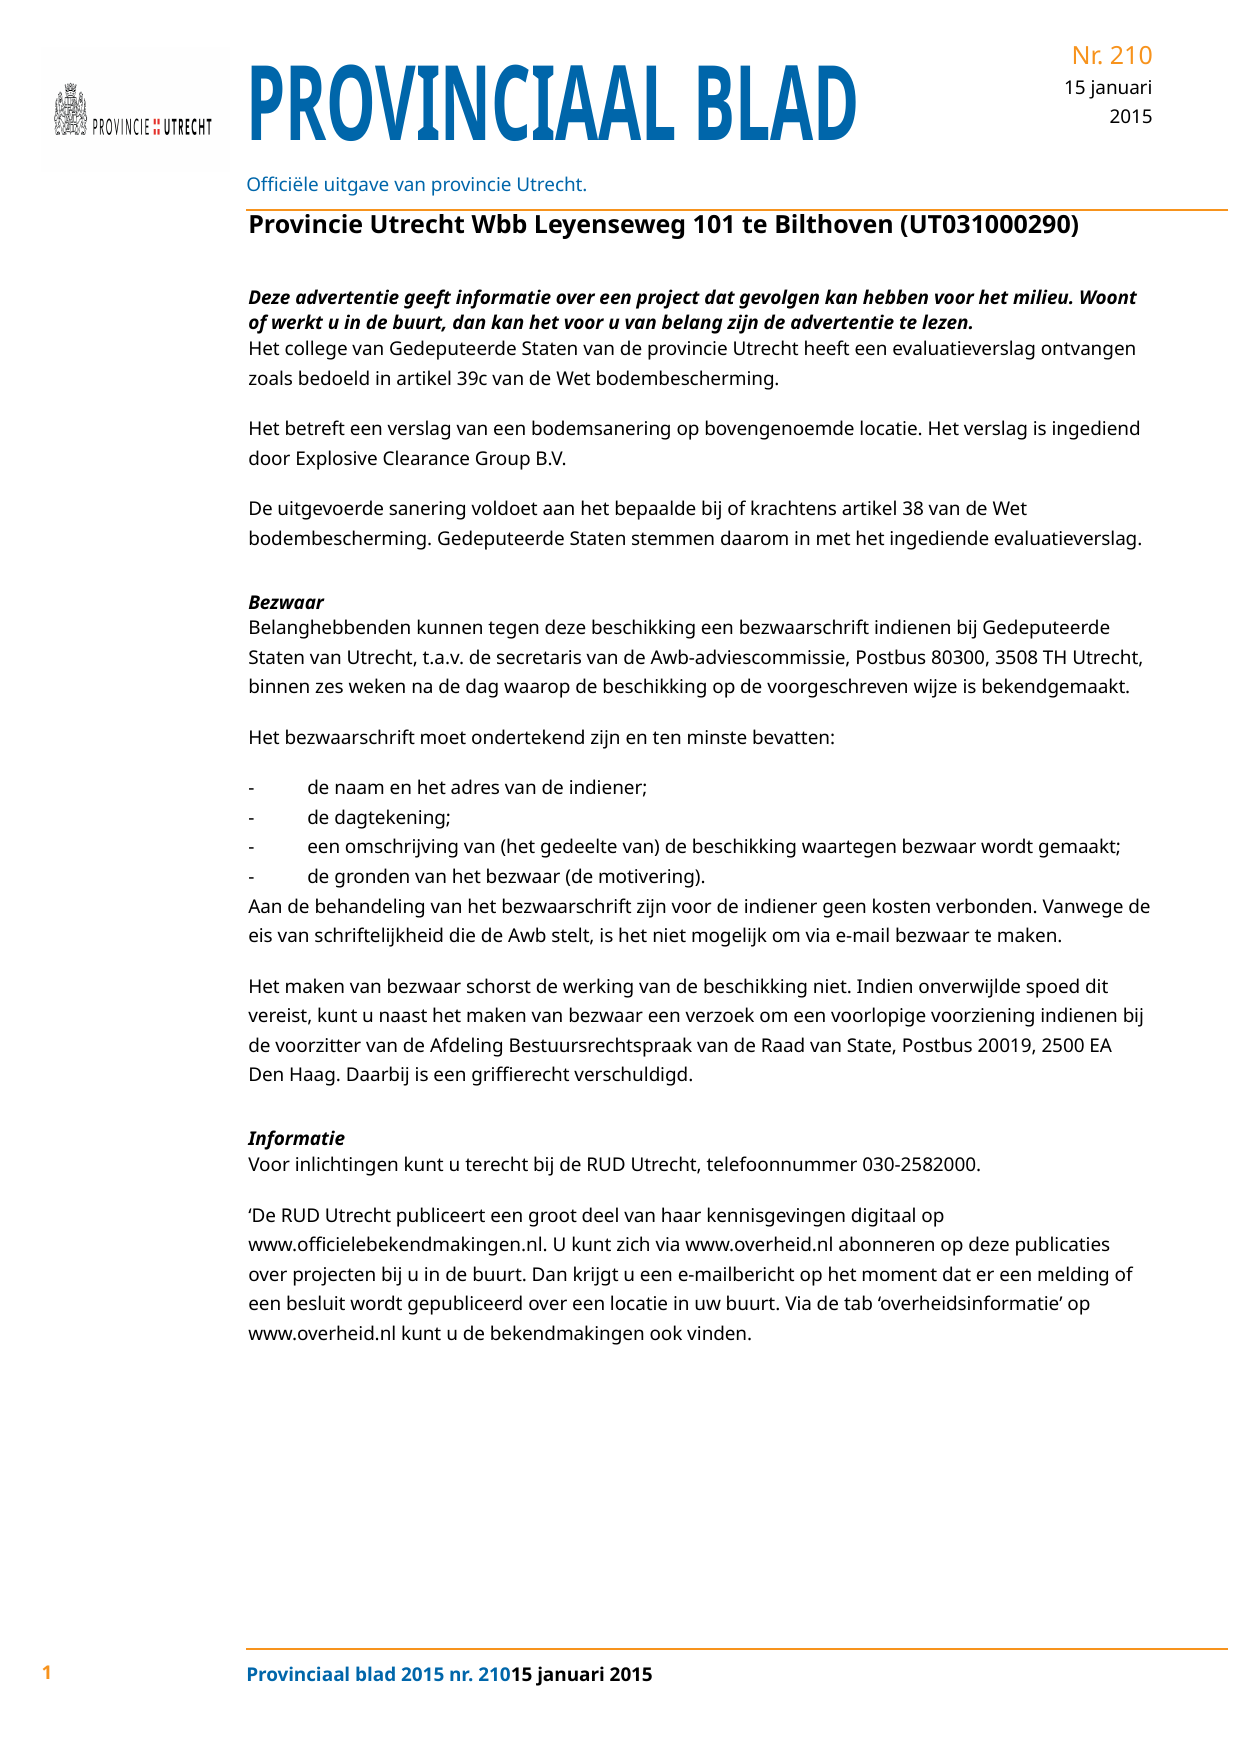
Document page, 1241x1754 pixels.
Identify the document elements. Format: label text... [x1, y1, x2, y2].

text ‘De RUD Utrecht publiceert een groot deel van haar kennisgevingen digitaal op www.officielebekendmakingen.nl. U kunt zich via www.overheid.nl abonneren op deze publicaties over projecten bij u in de buurt. Dan krijgt u een e-mailbericht op het moment dat er een melding of een besluit wordt gepubliceerd over een locatie in uw buurt. Via de tab ‘overheidsinformatie’ op www.overheid.nl kunt u de bekendmakingen ook vinden. [248, 1202, 1152, 1346]
text Het bezwaarschrift moet ondertekend zijn en ten minste bevatten: [248, 724, 1152, 750]
text Het college van Gedeputeerde Staten van de provincie Utrecht heeft een evaluatieverslag ontvangen zoals bedoeld in artikel 39c van de Wet bodembescherming. [248, 335, 1152, 391]
text Voor inlichtingen kunt u terecht bij de RUD Utrecht, telefoonnummer 030-2582000. [248, 1151, 1152, 1177]
text Aan de behandeling van het bezwaarschrift zijn voor de indiener geen kosten verbonden. Vanwege de eis van schriftelijkheid die de Awb stelt, is het niet mogelijk om via e-mail bezwaar te maken. [248, 893, 1152, 948]
list de dagtekening; [248, 804, 1152, 830]
text De uitgevoerde sanering voldoet aan het bepaalde bij of krachtens artikel 38 van de Wet bodembescherming. Gedeputeerde Staten stemmen daarom in met het ingediende evaluatieverslag. [248, 495, 1152, 551]
list de naam en het adres van de indiener; [248, 774, 1152, 800]
text Bezwaar [248, 589, 1152, 614]
picture [41, 47, 231, 172]
text Het betreft een verslag van een bodemsanering op bovengenoemde locatie. Het verslag is ingediend door Explosive Clearance Group B.V. [248, 415, 1152, 471]
list de gronden van het bezwaar (de motivering). [248, 863, 1152, 889]
text Provincie Utrecht Wbb Leyenseweg 101 te Bilthoven (UT031000290) [248, 211, 1152, 241]
text Informatie [248, 1126, 1152, 1151]
text Het maken van bezwaar schorst de werking van de beschikking niet. Indien onverwijlde spoed dit vereist, kunt u naast het maken van bezwaar een verzoek om een voorlopige voorziening indienen bij de voorzitter van de Afdeling Bestuursrechtspraak van de Raad van State, Postbus 20019, 2500 EA Den Haag. Daarbij is een griffierecht verschuldigd. [248, 973, 1152, 1087]
list een omschrijving van (het gedeelte van) de beschikking waartegen bezwaar wordt gemaakt; [248, 834, 1152, 859]
text Belanghebbenden kunnen tegen deze beschikking een bezwaarschrift indienen bij Gedeputeerde Staten van Utrecht, t.a.v. de secretaris van de Awb-adviescommissie, Postbus 80300, 3508 TH Utrecht, binnen zes weken na de dag waarop de beschikking op de voorgeschreven wijze is bekendgemaakt. [248, 614, 1152, 699]
text Deze advertentie geeft informatie over een project dat gevolgen kan hebben voor het milieu. Woont of werkt u in de buurt, dan kan het voor u van belang zijn de advertentie te lezen. [248, 284, 1152, 335]
